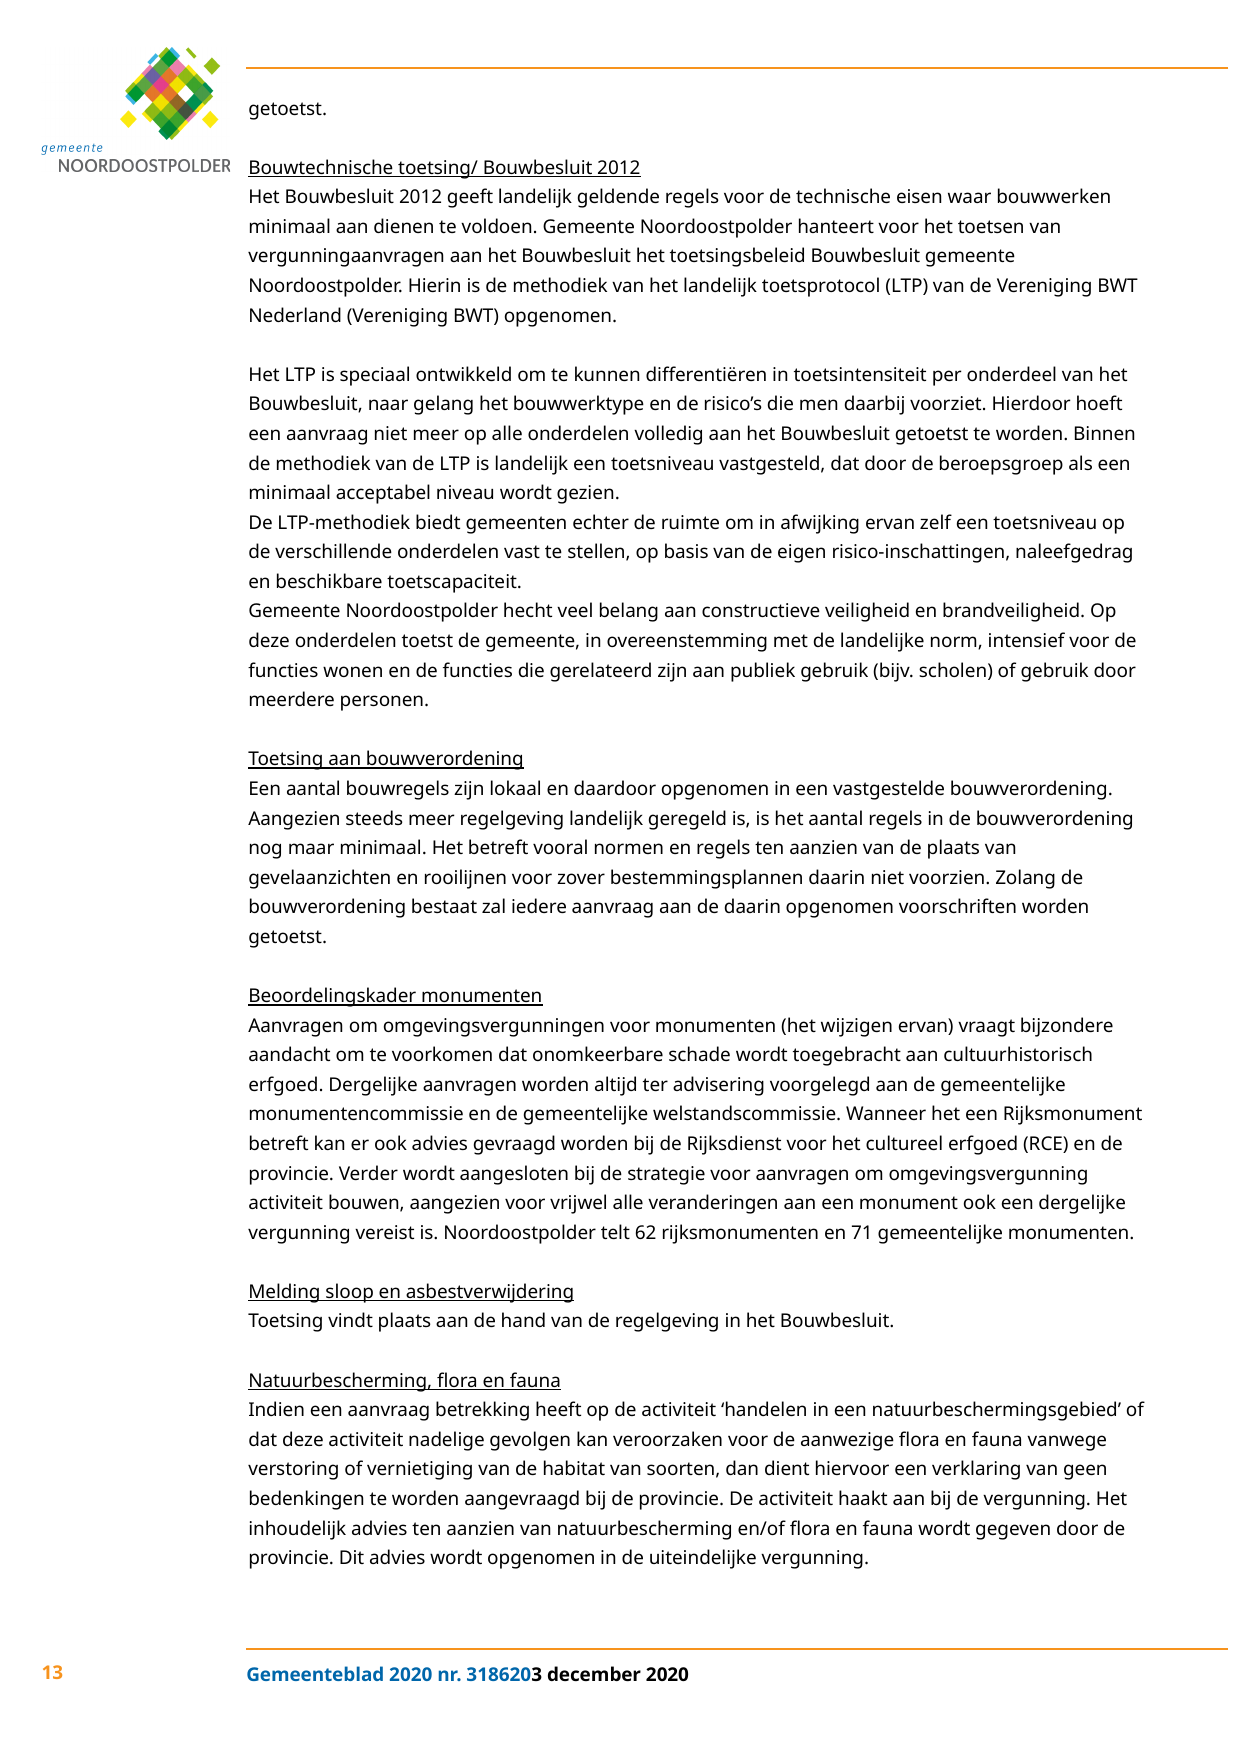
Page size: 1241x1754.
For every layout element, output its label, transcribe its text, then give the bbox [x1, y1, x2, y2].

text Een aantal bouwregels zijn lokaal en daardoor opgenomen in een vastgestelde bouwverordening. Aangezien steeds meer regelgeving landelijk geregeld is, is het aantal regels in de bouwverordening nog maar minimaal. Het betreft vooral normen en regels ten aanzien van de plaats van gevelaanzichten en rooilijnen voor zover bestemmingsplannen daarin niet voorzien. Zolang de bouwverordening bestaat zal iedere aanvraag aan de daarin opgenomen voorschriften worden getoetst. [248, 775, 1152, 949]
text Toetsing aan bouwverordening [248, 746, 1152, 771]
text Gemeente Noordoostpolder hecht veel belang aan constructieve veiligheid en brandveiligheid. Op deze onderdelen toetst de gemeente, in overeenstemming met de landelijke norm, intensief voor de functies wonen en de functies die gerelateerd zijn aan publiek gebruik (bijv. scholen) of gebruik door meerdere personen. [248, 598, 1152, 712]
text Beoordelingskader monumenten [248, 982, 1152, 1008]
text getoetst. [248, 95, 1152, 121]
text Aanvragen om omgevingsvergunningen voor monumenten (het wijzigen ervan) vraagt bijzondere aandacht om te voorkomen dat onomkeerbare schade wordt toegebracht aan cultuurhistorisch erfgoed. Dergelijke aanvragen worden altijd ter advisering voorgelegd aan de gemeentelijke monumentencommissie en de gemeentelijke welstandscommissie. Wanneer het een Rijksmonument betreft kan er ook advies gevraagd worden bij de Rijksdienst voor het cultureel erfgoed (RCE) en de provincie. Verder wordt aangesloten bij de strategie voor aanvragen om omgevingsvergunning activiteit bouwen, aangezien voor vrijwel alle veranderingen aan een monument ook een dergelijke vergunning vereist is. Noordoostpolder telt 62 rijksmonumenten en 71 gemeentelijke monumenten. [248, 1012, 1152, 1245]
text Het Bouwbesluit 2012 geeft landelijk geldende regels voor de technische eisen waar bouwwerken minimaal aan dienen te voldoen. Gemeente Noordoostpolder hanteert voor het toetsen van vergunningaanvragen aan het Bouwbesluit het toetsingsbeleid Bouwbesluit gemeente Noordoostpolder. Hierin is de methodiek van het landelijk toetsprotocol (LTP) van de Vereniging BWT Nederland (Vereniging BWT) opgenomen. [248, 183, 1152, 328]
text Melding sloop en asbestverwijdering [248, 1278, 1152, 1304]
text Bouwtechnische toetsing/ Bouwbesluit 2012 [248, 154, 1152, 180]
picture [41, 47, 231, 172]
text Indien een aanvraag betrekking heeft op de activiteit ‘handelen in een natuurbeschermingsgebied’ of dat deze activiteit nadelige gevolgen kan veroorzaken voor de aanwezige flora en fauna vanwege verstoring of vernietiging van de habitat van soorten, dan dient hiervoor een verklaring van geen bedenkingen te worden aangevraagd bij de provincie. De activiteit haakt aan bij de vergunning. Het inhoudelijk advies ten aanzien van natuurbescherming en/of flora en fauna wordt gegeven door de provincie. Dit advies wordt opgenomen in de uiteindelijke vergunning. [248, 1396, 1152, 1570]
text Het LTP is speciaal ontwikkeld om te kunnen differentiëren in toetsintensiteit per onderdeel van het Bouwbesluit, naar gelang het bouwwerktype en de risico’s die men daarbij voorziet. Hierdoor hoeft een aanvraag niet meer op alle onderdelen volledig aan het Bouwbesluit getoetst te worden. Binnen de methodiek van de LTP is landelijk een toetsniveau vastgesteld, dat door de beroepsgroep als een minimaal acceptabel niveau wordt gezien. [248, 361, 1152, 505]
text Toetsing vindt plaats aan de hand van de regelgeving in het Bouwbesluit. [248, 1308, 1152, 1333]
text Natuurbescherming, flora en fauna [248, 1367, 1152, 1393]
text De LTP-methodiek biedt gemeenten echter de ruimte om in afwijking ervan zelf een toetsniveau op de verschillende onderdelen vast te stellen, op basis van de eigen risico-inschattingen, naleefgedrag en beschikbare toetscapaciteit. [248, 509, 1152, 594]
